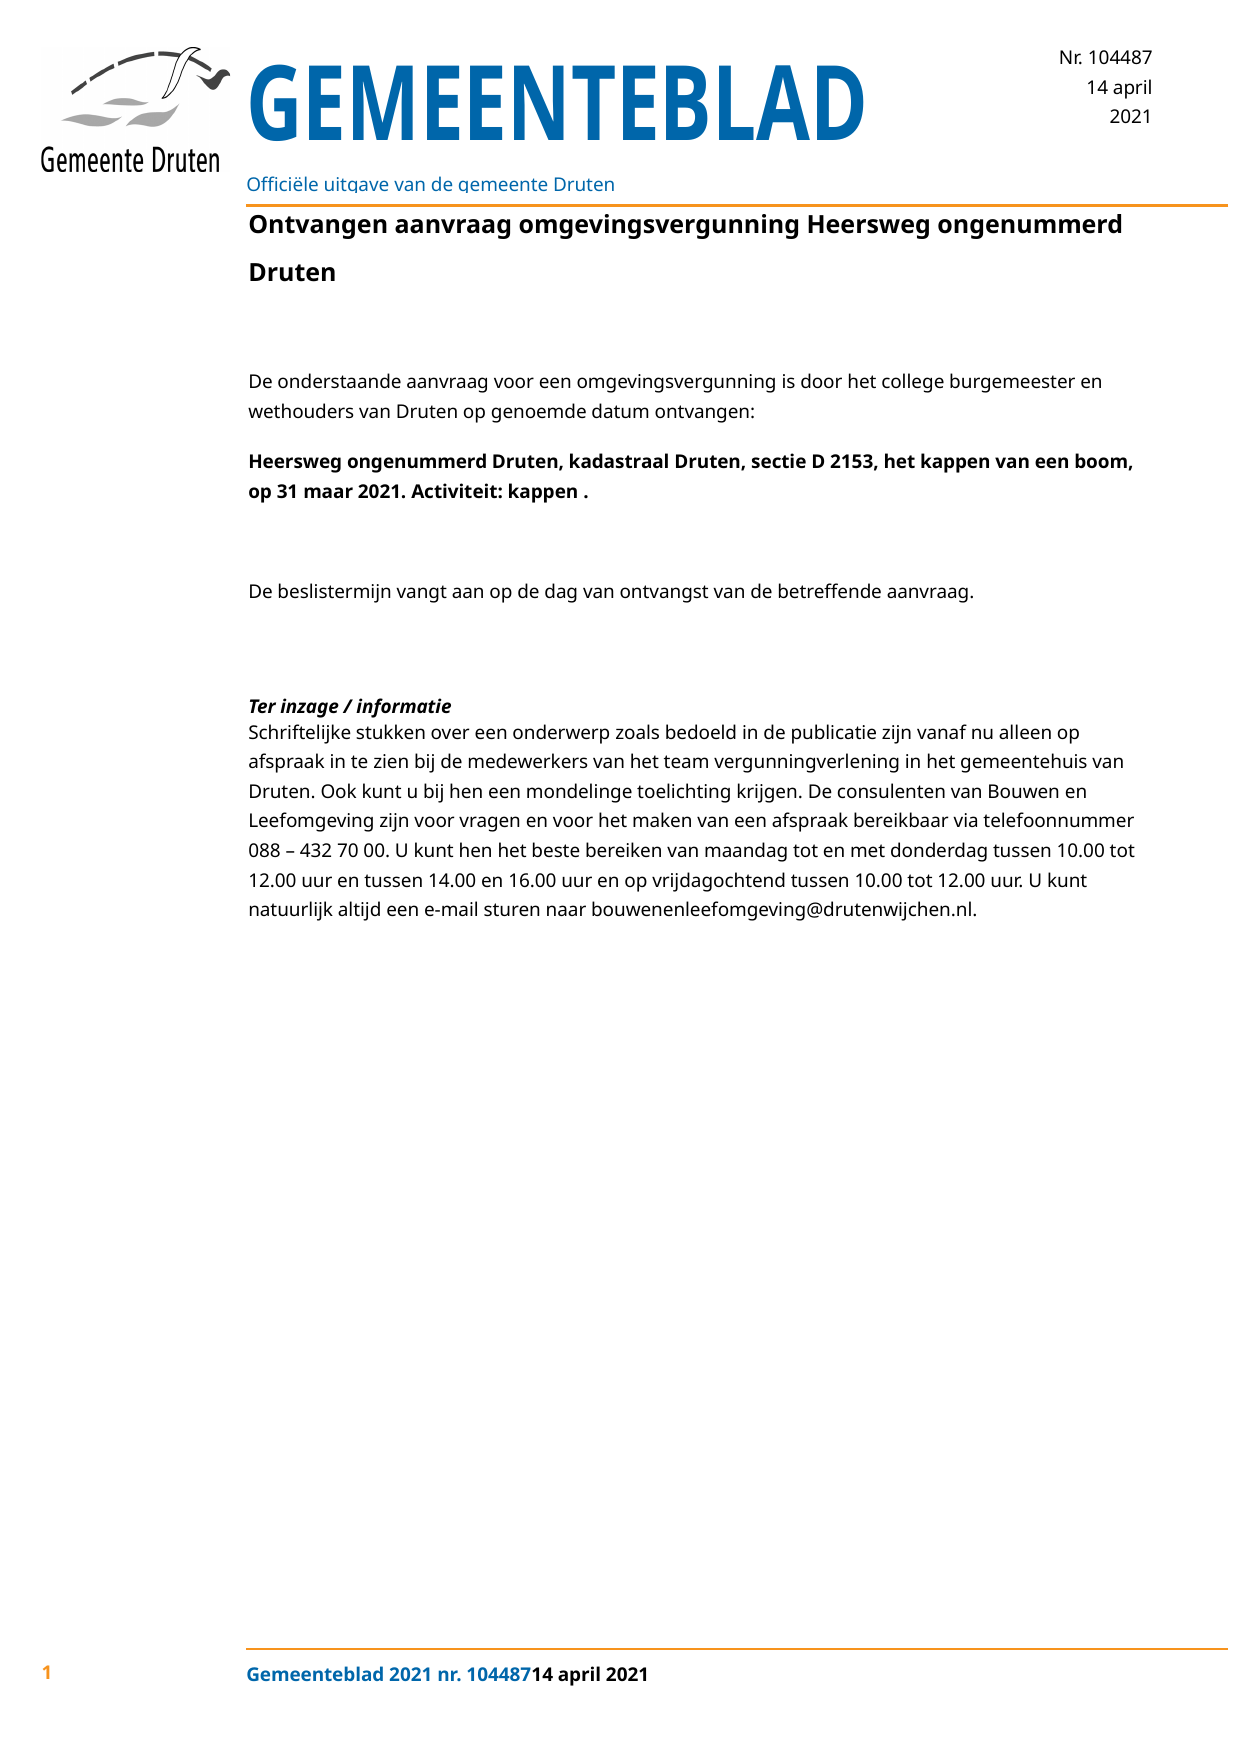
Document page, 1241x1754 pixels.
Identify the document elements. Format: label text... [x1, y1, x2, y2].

text Ter inzage / informatie [248, 693, 1152, 719]
picture [41, 47, 231, 172]
text Ontvangen aanvraag omgevingsvergunning Heersweg ongenummerd Druten [248, 207, 1152, 288]
text De beslistermijn vangt aan op de dag van ontvangst van de betreffende aanvraag. [248, 579, 1152, 604]
text De onderstaande aanvraag voor een omgevingsvergunning is door het college burgemeester en wethouders van Druten op genoemde datum ontvangen: [248, 368, 1152, 424]
text Heersweg ongenummerd Druten, kadastraal Druten, sectie D 2153, het kappen van een boom, op 31 maar 2021. Activiteit: kappen . [248, 448, 1152, 504]
text Schriftelijke stukken over een onderwerp zoals bedoeld in de publicatie zijn vanaf nu alleen op afspraak in te zien bij de medewerkers van het team vergunningverlening in het gemeentehuis van Druten. Ook kunt u bij hen een mondelinge toelichting krijgen. De consulenten van Bouwen en Leefomgeving zijn voor vragen en voor het maken van een afspraak bereikbaar via telefoonnummer 088 – 432 70 00. U kunt hen het beste bereiken van maandag tot en met donderdag tussen 10.00 tot 12.00 uur en tussen 14.00 en 16.00 uur en op vrijdagochtend tussen 10.00 tot 12.00 uur. U kunt natuurlijk altijd een e-mail sturen naar bouwenenleefomgeving@drutenwijchen.nl. [248, 719, 1152, 922]
